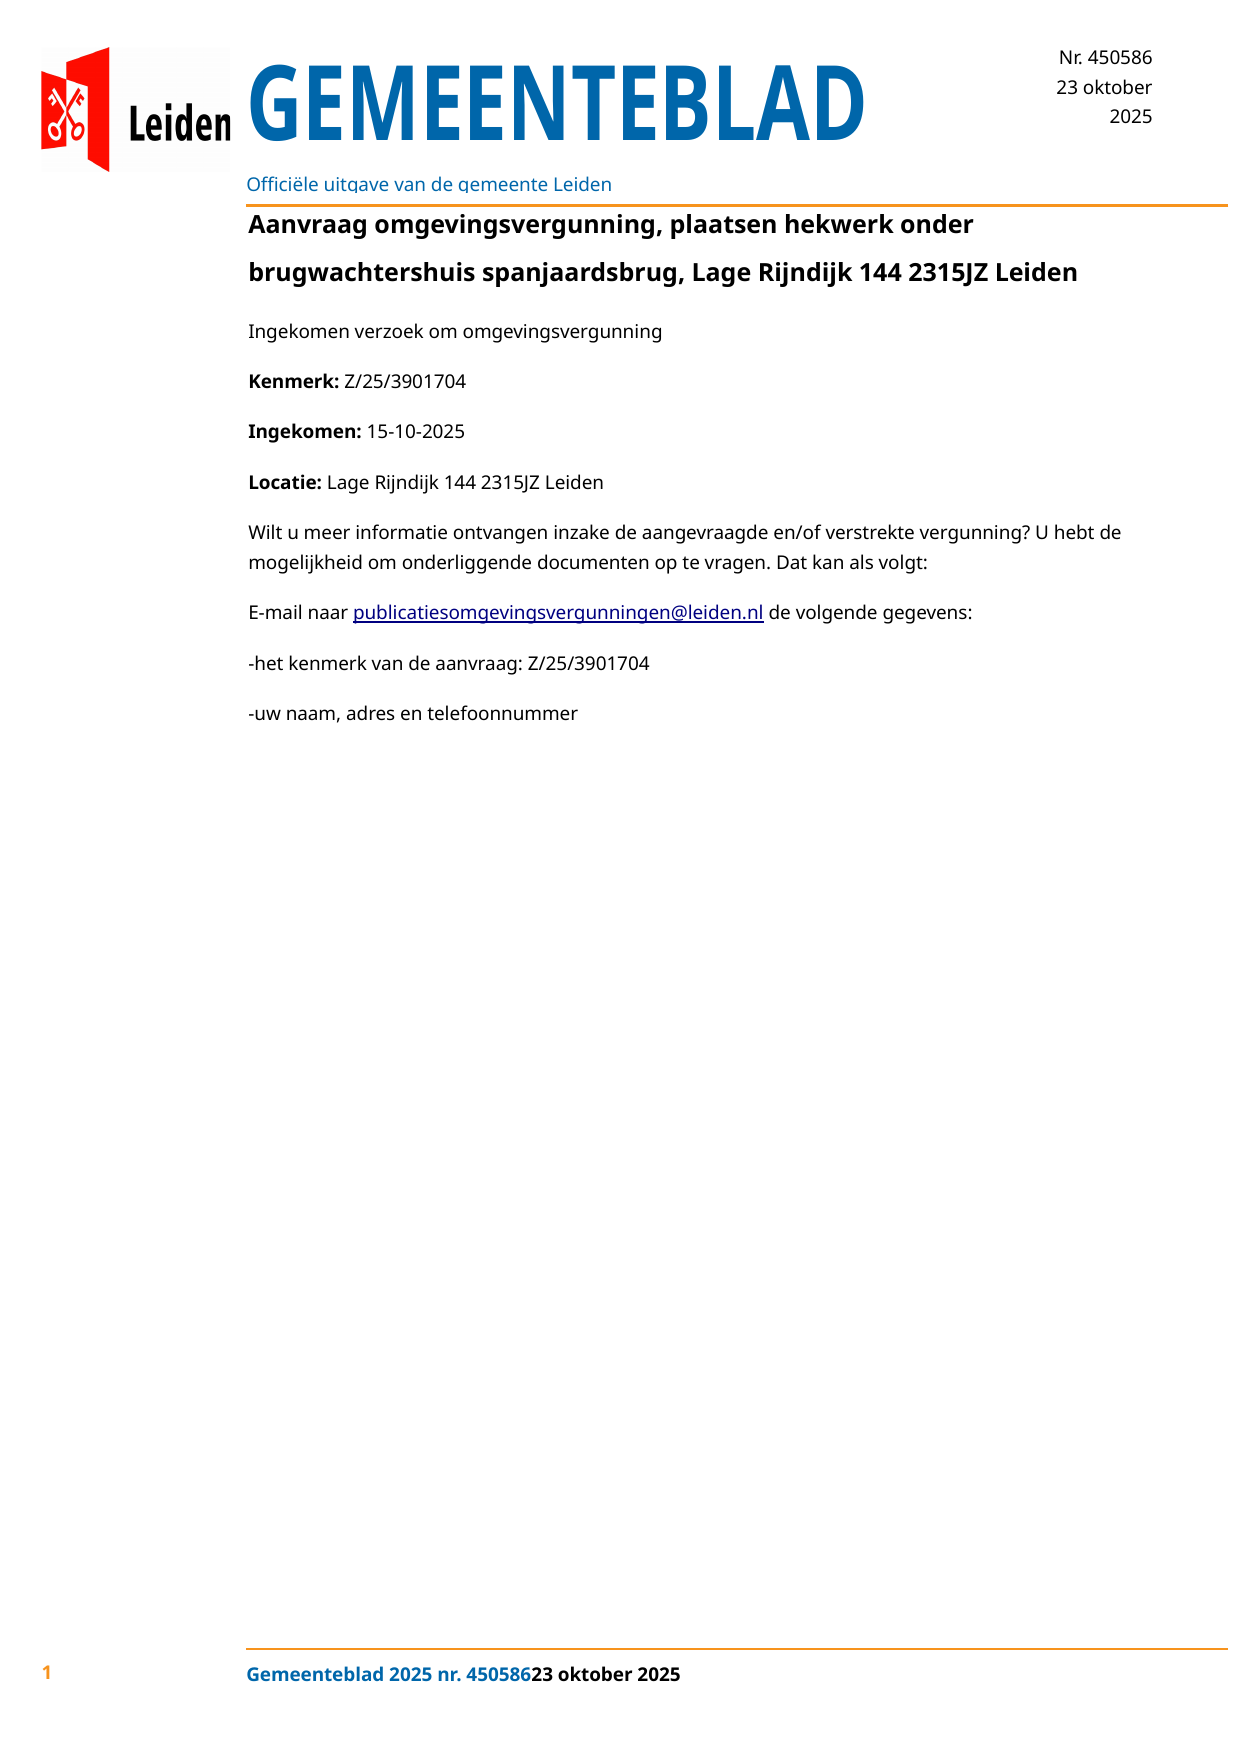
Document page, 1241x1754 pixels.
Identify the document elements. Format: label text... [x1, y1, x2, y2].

text -het kenmerk van de aanvraag: Z/25/3901704 [248, 650, 1152, 676]
text Locatie: Lage Rijndijk 144 2315JZ Leiden [248, 469, 1152, 495]
text Ingekomen: 15-10-2025 [248, 419, 1152, 444]
text Aanvraag omgevingsvergunning, plaatsen hekwerk onder brugwachtershuis spanjaardsbrug, Lage Rijndijk 144 2315JZ Leiden [248, 207, 1152, 288]
picture [41, 47, 231, 172]
text Ingekomen verzoek om omgevingsvergunning [248, 318, 1152, 344]
text E-mail naar publicatiesomgevingsvergunningen@leiden.nl de volgende gegevens: [248, 599, 1152, 625]
text Wilt u meer informatie ontvangen inzake de aangevraagde en/of verstrekte vergunning? U hebt de mogelijkheid om onderliggende documenten op te vragen. Dat kan als volgt: [248, 519, 1152, 575]
text Kenmerk: Z/25/3901704 [248, 368, 1152, 394]
text -uw naam, adres en telefoonnummer [248, 700, 1152, 726]
